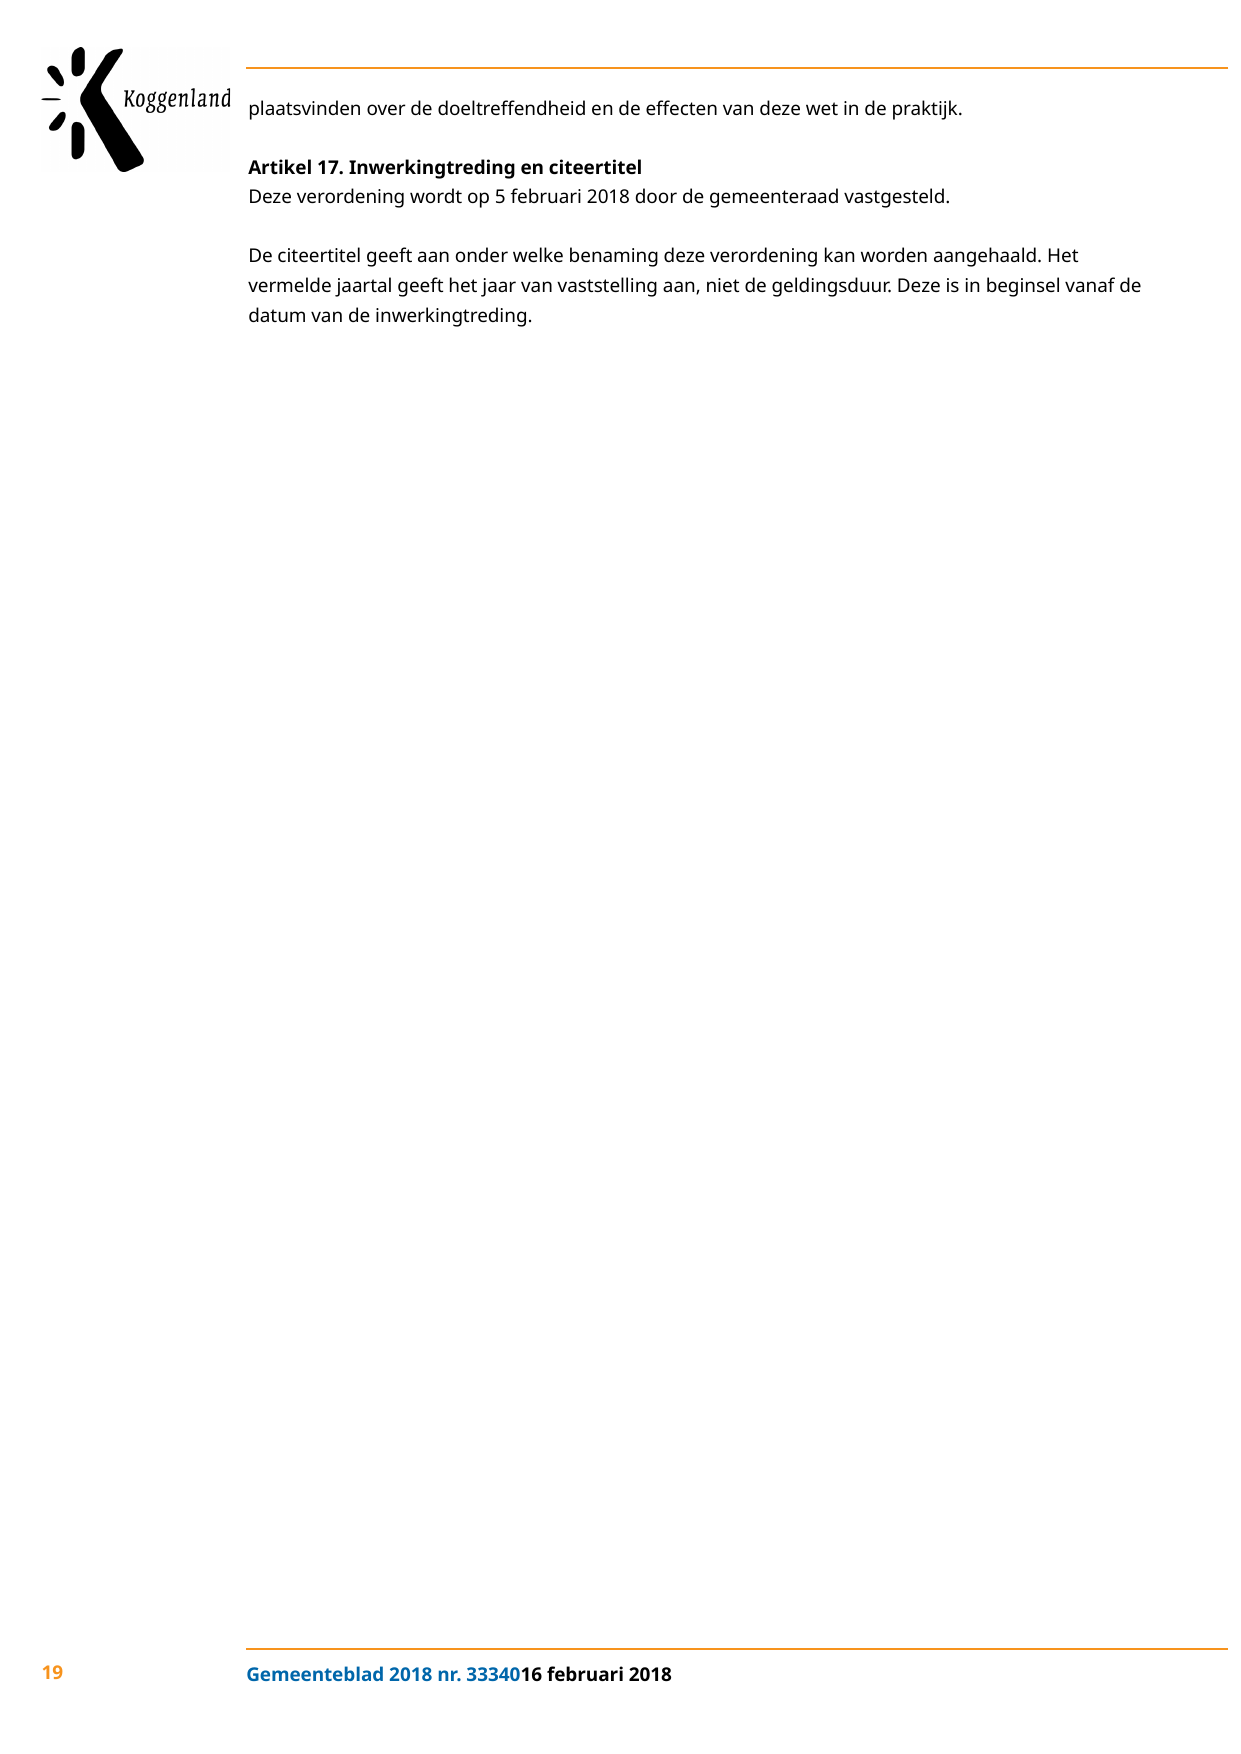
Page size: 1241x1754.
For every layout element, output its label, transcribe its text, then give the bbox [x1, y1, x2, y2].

text Artikel 17. Inwerkingtreding en citeertitel [248, 154, 1152, 180]
text De citeertitel geeft aan onder welke benaming deze verordening kan worden aangehaald. Het vermelde jaartal geeft het jaar van vaststelling aan, niet de geldingsduur. Deze is in beginsel vanaf de datum van de inwerkingtreding. [248, 243, 1152, 328]
picture [41, 47, 231, 172]
text Deze verordening wordt op 5 februari 2018 door de gemeenteraad vastgesteld. [248, 183, 1152, 209]
text plaatsvinden over de doeltreffendheid en de effecten van deze wet in de praktijk. [248, 95, 1152, 121]
